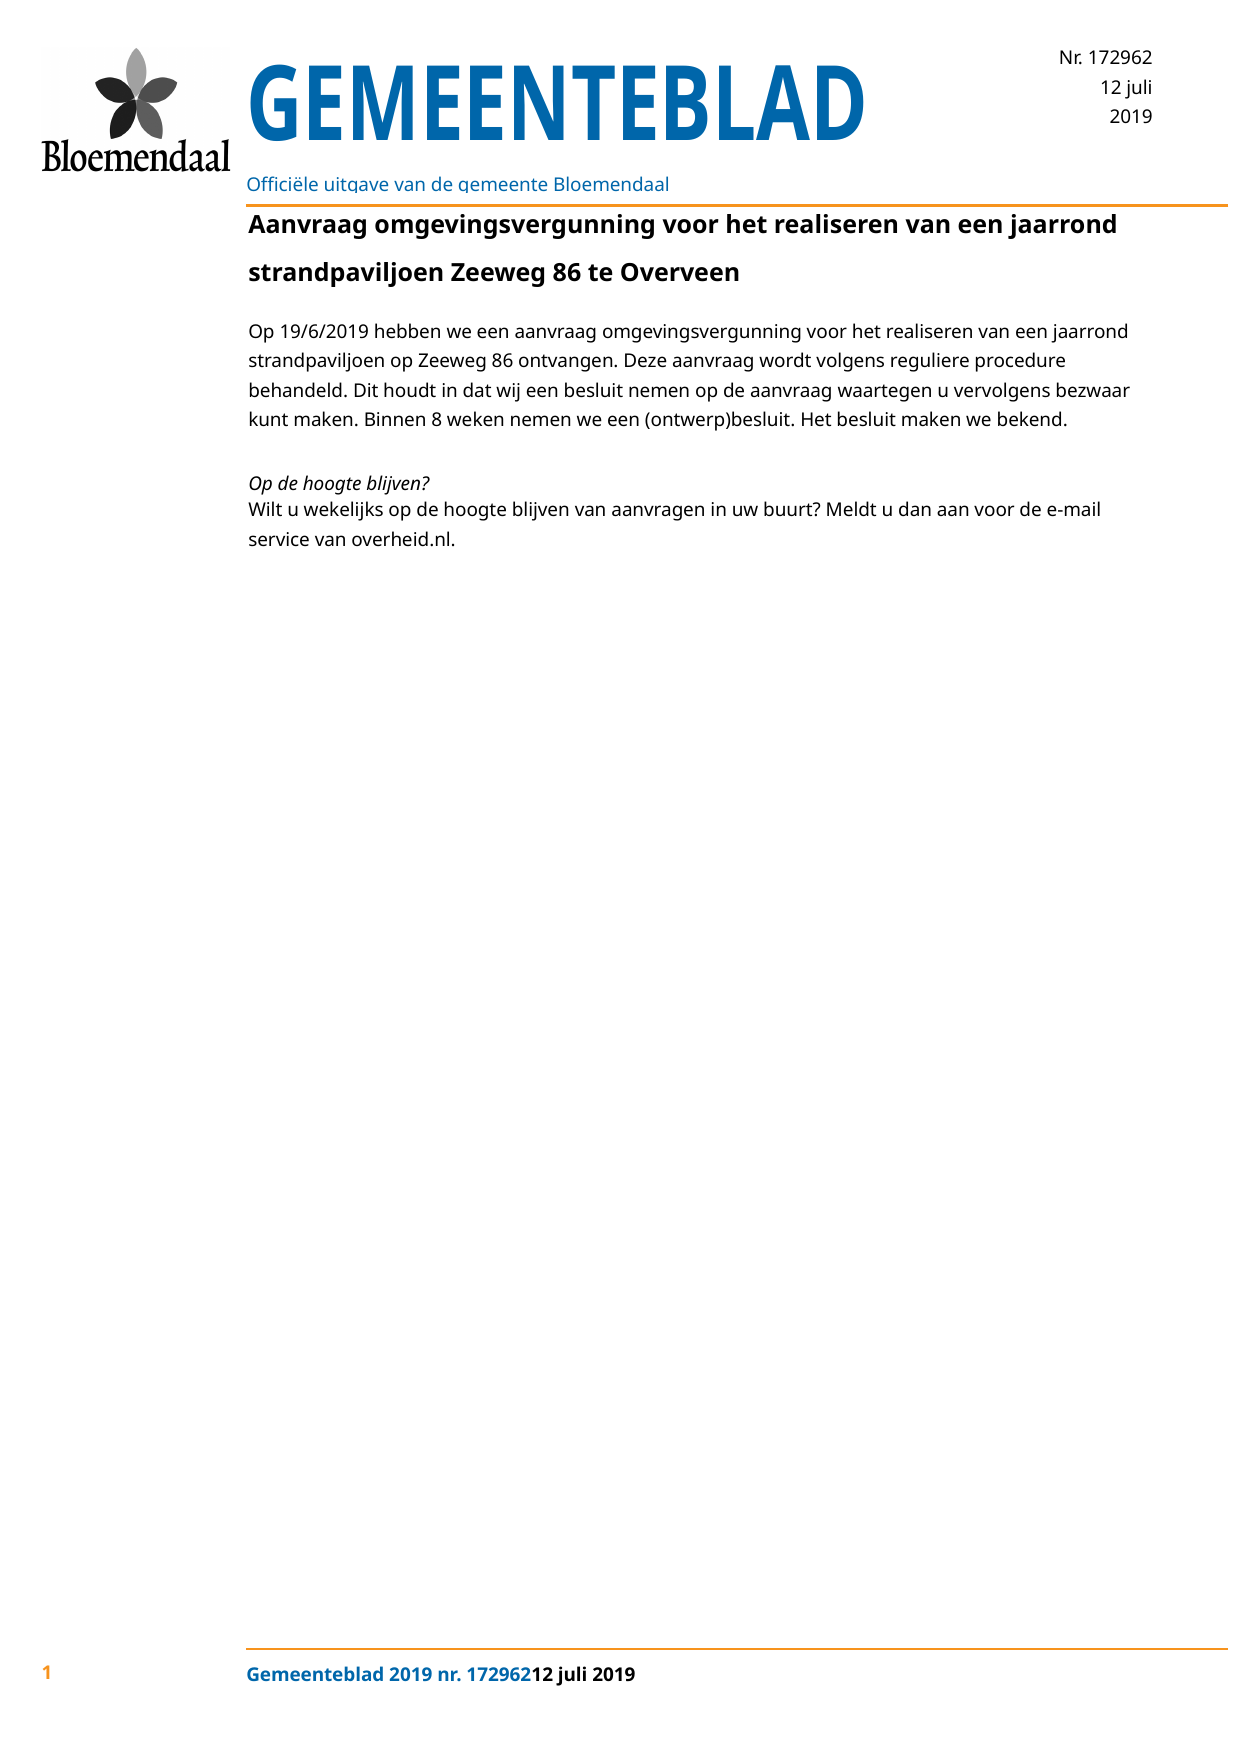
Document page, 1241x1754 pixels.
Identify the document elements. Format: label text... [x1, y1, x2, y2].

text Op 19/6/2019 hebben we een aanvraag omgevingsvergunning voor het realiseren van een jaarrond strandpaviljoen op Zeeweg 86 ontvangen. Deze aanvraag wordt volgens reguliere procedure behandeld. Dit houdt in dat wij een besluit nemen op de aanvraag waartegen u vervolgens bezwaar kunt maken. Binnen 8 weken nemen we een (ontwerp)besluit. Het besluit maken we bekend. [248, 318, 1152, 432]
text Aanvraag omgevingsvergunning voor het realiseren van een jaarrond strandpaviljoen Zeeweg 86 te Overveen [248, 207, 1152, 288]
picture [41, 47, 231, 172]
text Wilt u wekelijks op de hoogte blijven van aanvragen in uw buurt? Meldt u dan aan voor de e-mail service van overheid.nl. [248, 496, 1152, 552]
text Op de hoogte blijven? [248, 471, 1152, 496]
